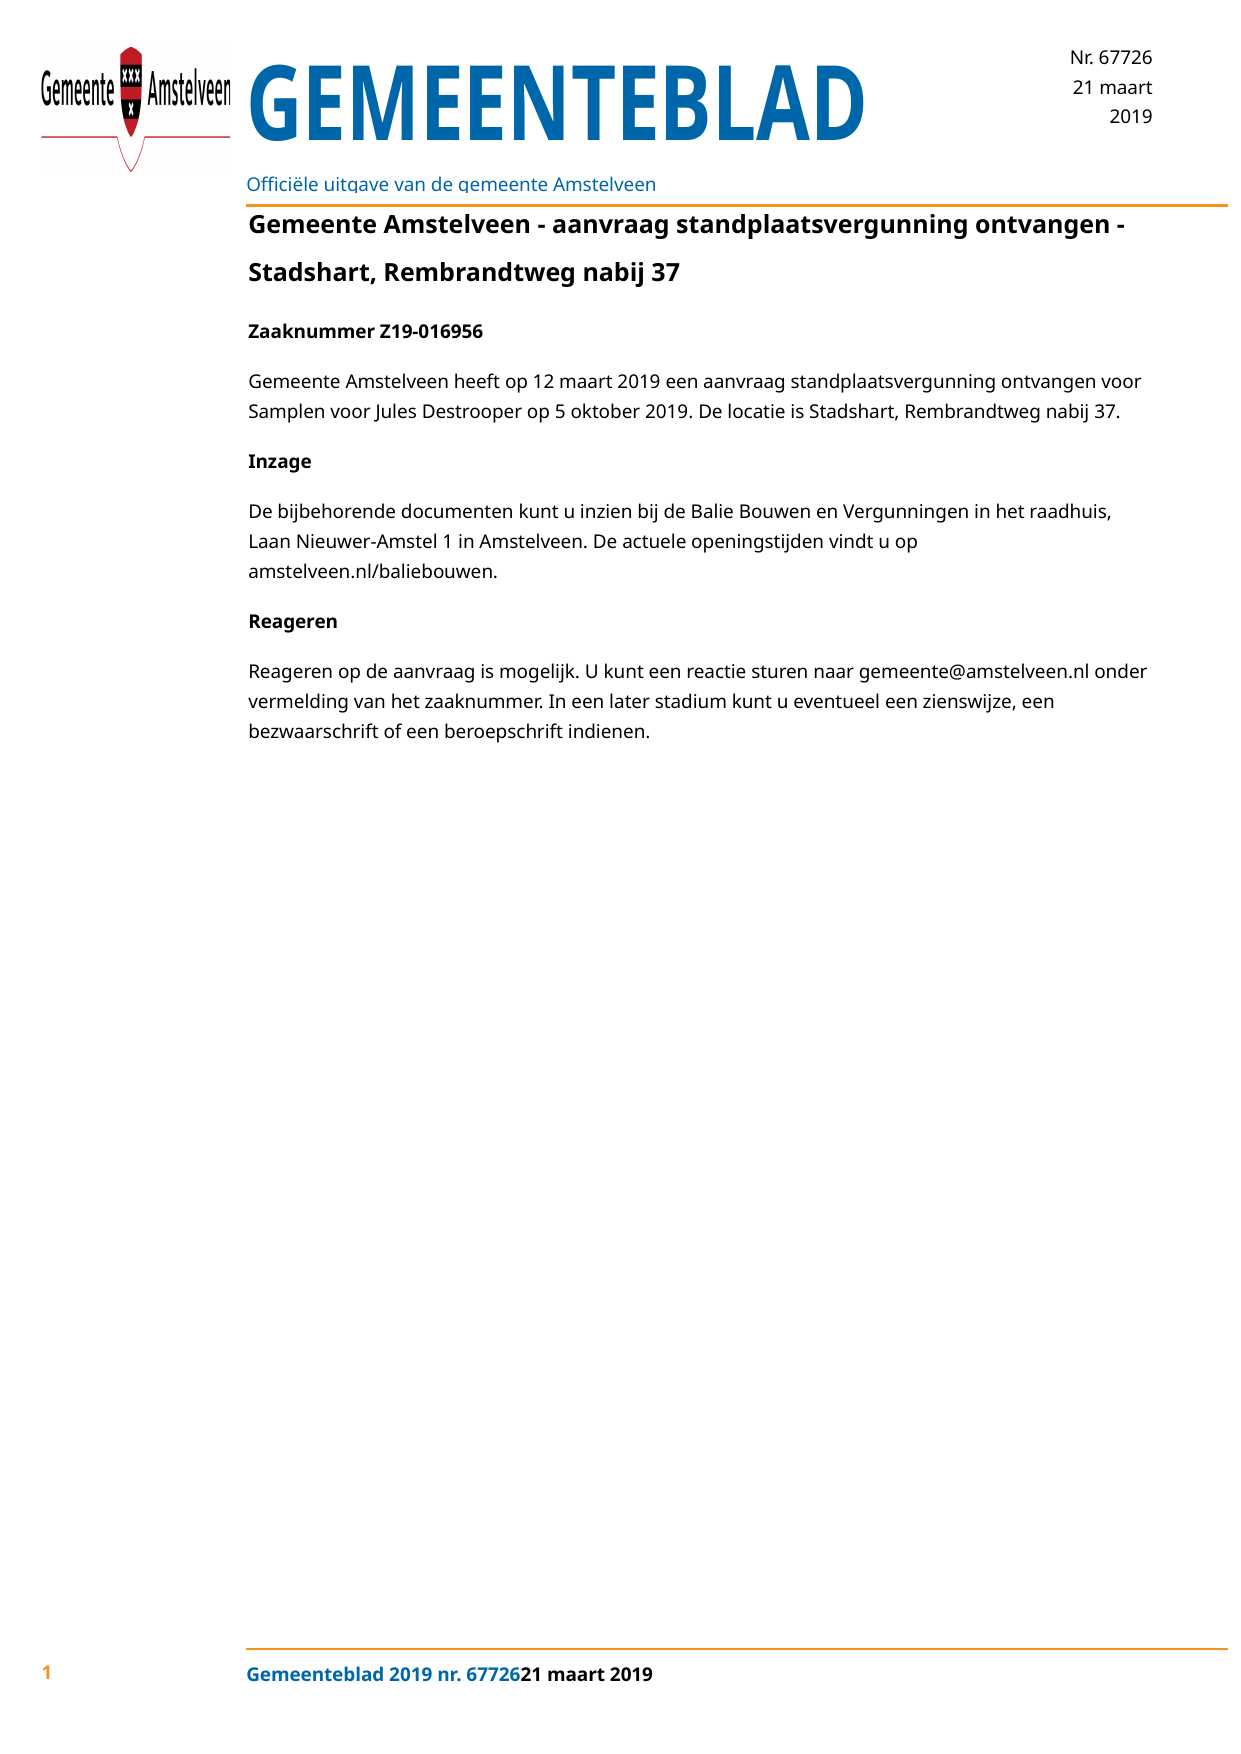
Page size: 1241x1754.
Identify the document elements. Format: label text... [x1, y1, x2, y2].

text De bijbehorende documenten kunt u inzien bij de Balie Bouwen en Vergunningen in het raadhuis, Laan Nieuwer-Amstel 1 in Amstelveen. De actuele openingstijden vindt u op amstelveen.nl/baliebouwen. [248, 499, 1152, 584]
text Reageren [248, 608, 1152, 634]
picture [41, 47, 231, 172]
text Gemeente Amstelveen - aanvraag standplaatsvergunning ontvangen - Stadshart, Rembrandtweg nabij 37 [248, 207, 1152, 288]
text Inzage [248, 448, 1152, 474]
text Zaaknummer Z19-016956 [248, 318, 1152, 344]
text Reageren op de aanvraag is mogelijk. U kunt een reactie sturen naar gemeente@amstelveen.nl onder vermelding van het zaaknummer. In een later stadium kunt u eventueel een zienswijze, een bezwaarschrift of een beroepschrift indienen. [248, 659, 1152, 744]
text Gemeente Amstelveen heeft op 12 maart 2019 een aanvraag standplaatsvergunning ontvangen voor Samplen voor Jules Destrooper op 5 oktober 2019. De locatie is Stadshart, Rembrandtweg nabij 37. [248, 368, 1152, 424]
